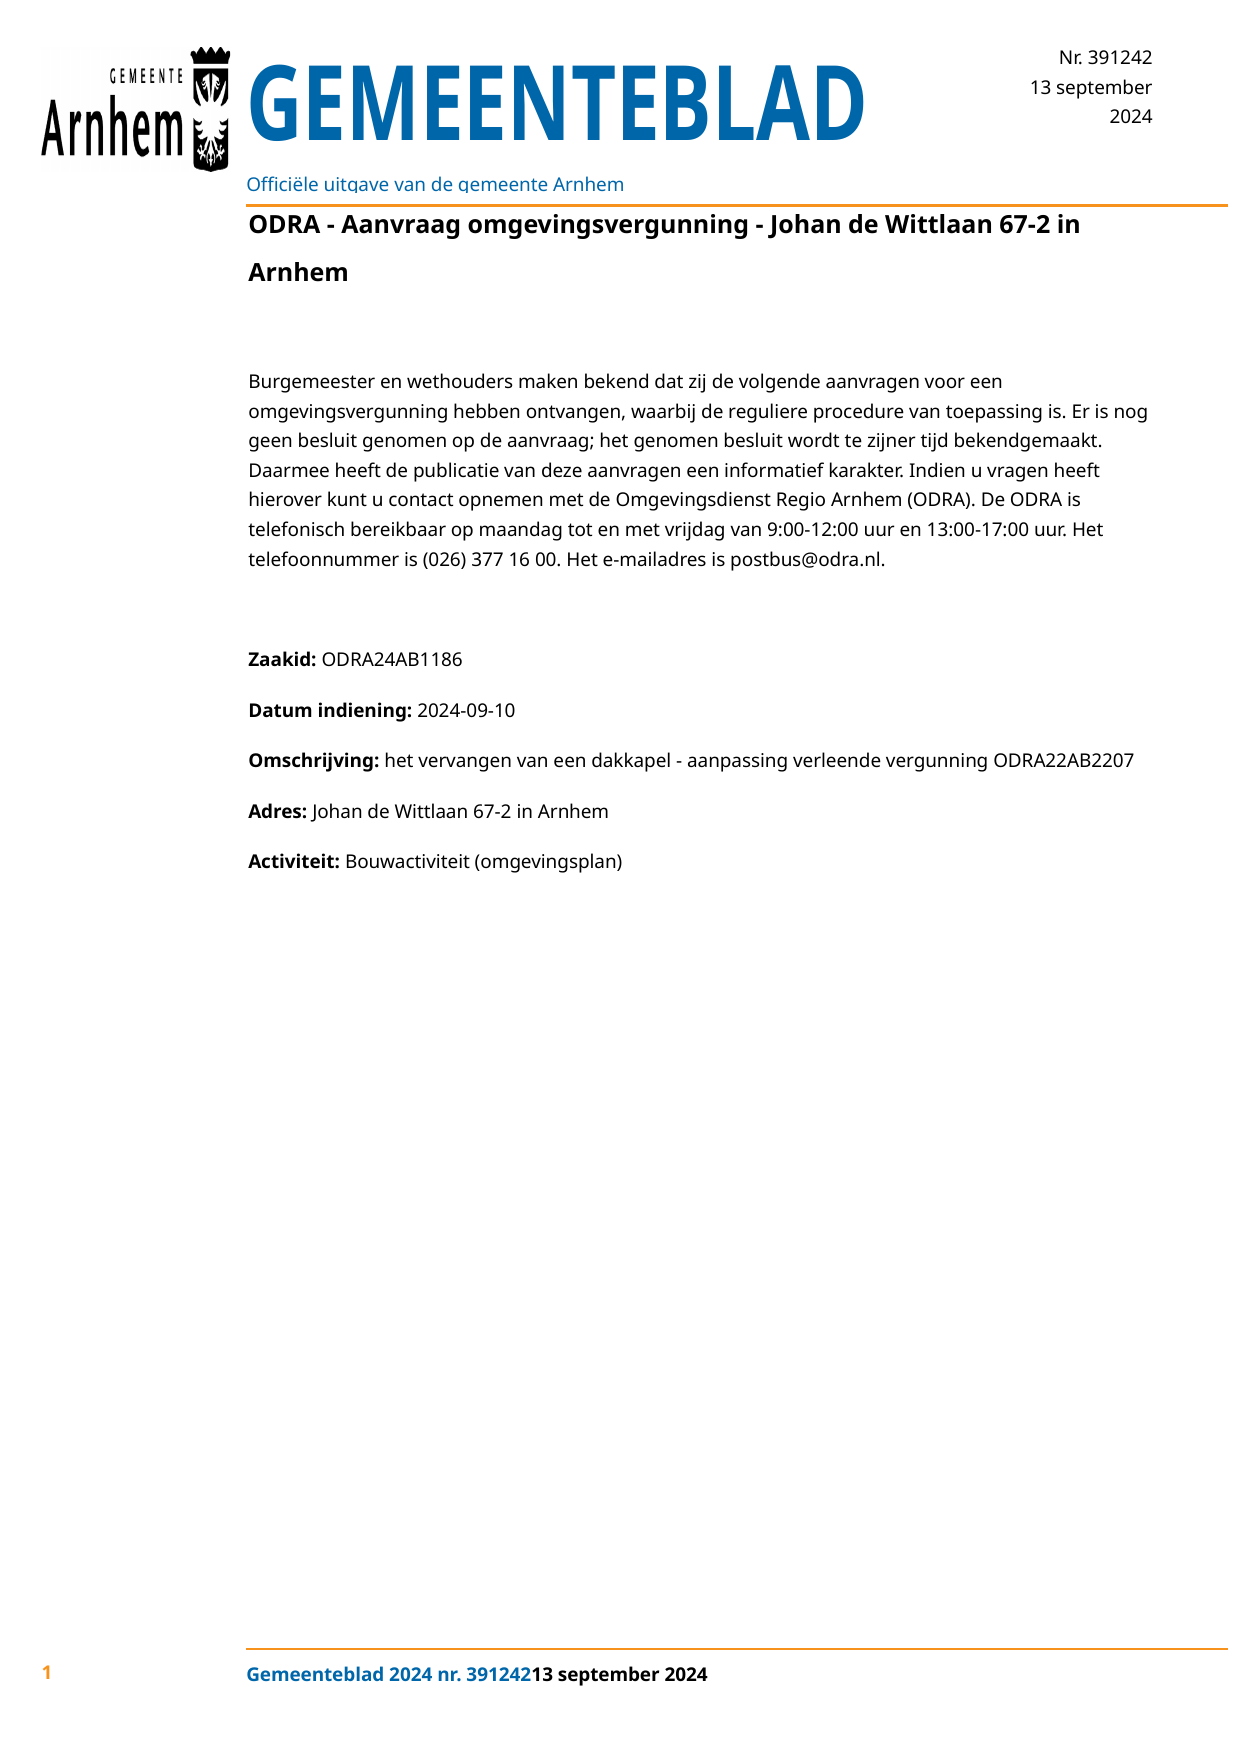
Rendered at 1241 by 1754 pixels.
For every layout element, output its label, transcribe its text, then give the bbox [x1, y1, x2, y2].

text ODRA - Aanvraag omgevingsvergunning - Johan de Wittlaan 67-2 in Arnhem [248, 207, 1152, 288]
text Zaakid: ODRA24AB1186 [248, 647, 1152, 672]
picture [41, 47, 231, 172]
text Activiteit: Bouwactiviteit (omgevingsplan) [248, 848, 1152, 874]
text Adres: Johan de Wittlaan 67-2 in Arnhem [248, 798, 1152, 824]
text Burgemeester en wethouders maken bekend dat zij de volgende aanvragen voor een omgevingsvergunning hebben ontvangen, waarbij de reguliere procedure van toepassing is. Er is nog geen besluit genomen op de aanvraag; het genomen besluit wordt te zijner tijd bekendgemaakt. Daarmee heeft de publicatie van deze aanvragen een informatief karakter. Indien u vragen heeft hierover kunt u contact opnemen met de Omgevingsdienst Regio Arnhem (ODRA). De ODRA is telefonisch bereikbaar op maandag tot en met vrijdag van 9:00-12:00 uur en 13:00-17:00 uur. Het telefoonnummer is (026) 377 16 00. Het e-mailadres is postbus@odra.nl. [248, 368, 1152, 572]
text Datum indiening: 2024-09-10 [248, 697, 1152, 723]
text Omschrijving: het vervangen van een dakkapel - aanpassing verleende vergunning ODRA22AB2207 [248, 747, 1152, 773]
